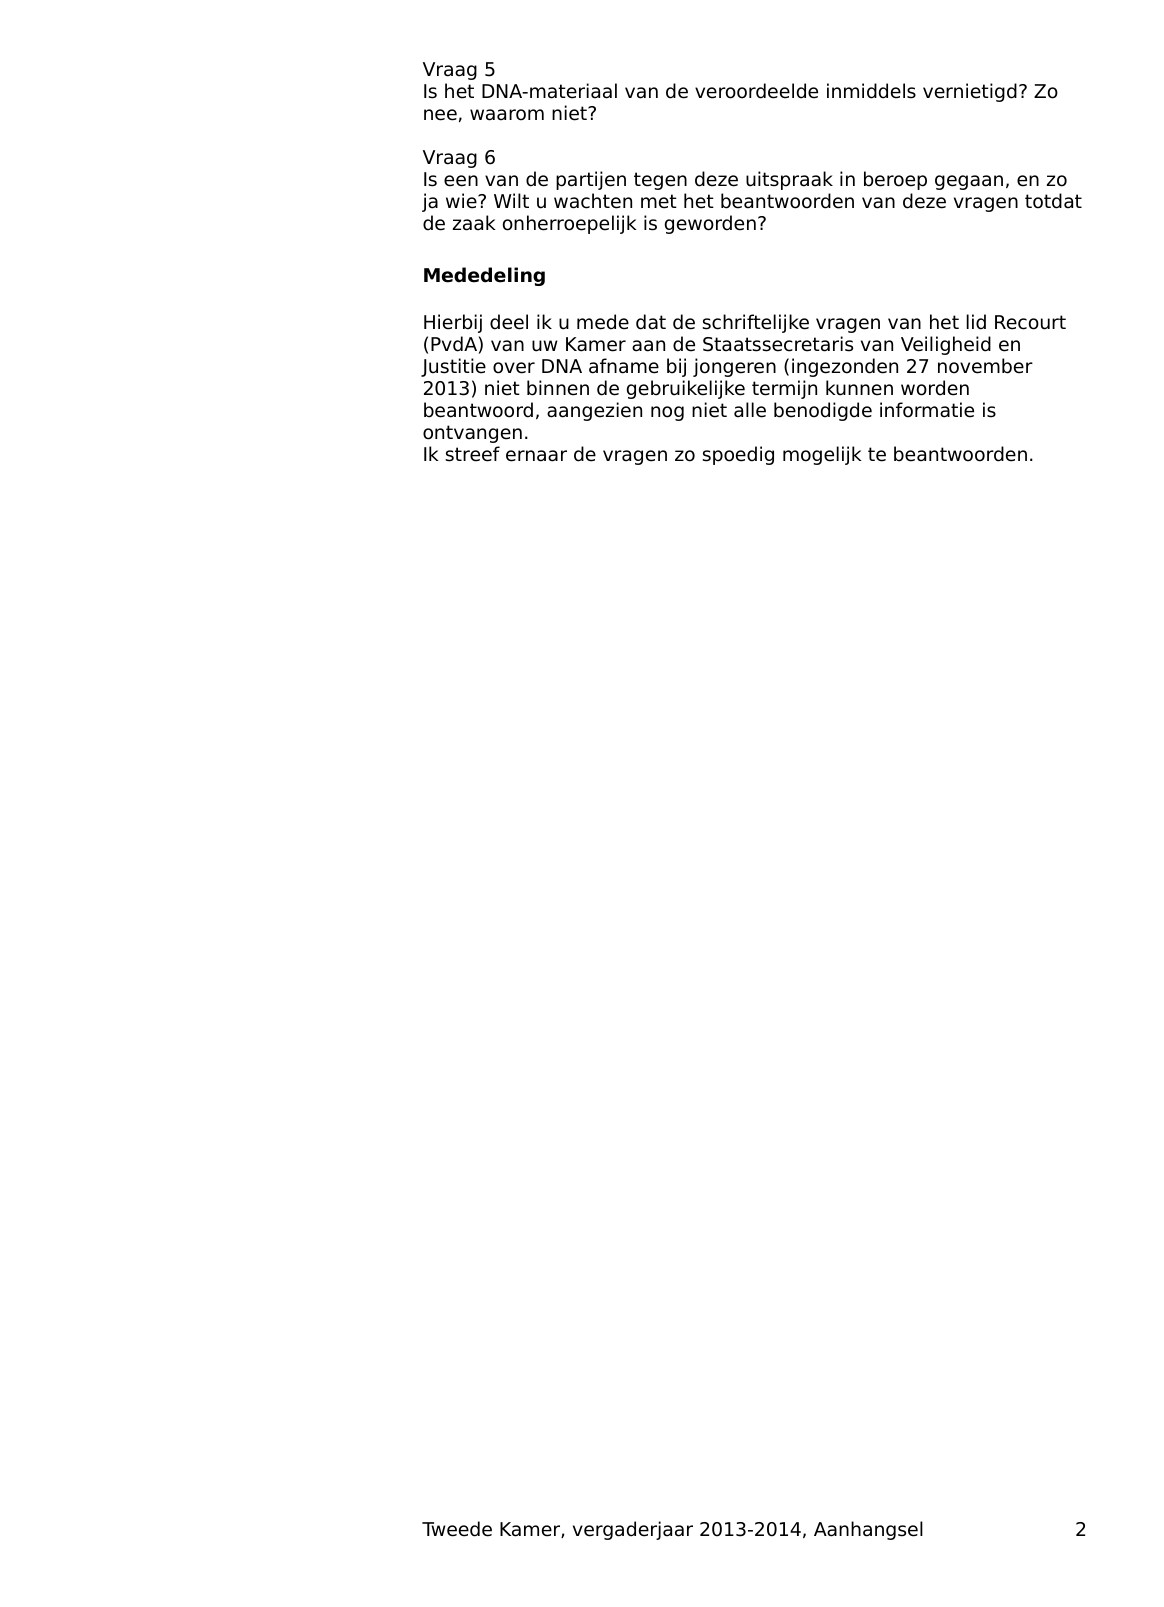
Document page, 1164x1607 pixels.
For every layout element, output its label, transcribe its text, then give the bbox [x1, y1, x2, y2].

text Ik streef ernaar de vragen zo spoedig mogelijk te beantwoorden. [422, 444, 1087, 466]
subtitle Mededeling [422, 265, 1087, 287]
text Is een van de partijen tegen deze uitspraak in beroep gegaan, en zo ja wie? Wilt u wachten met het beantwoorden van deze vragen totdat de zaak onherroepelijk is geworden? [422, 169, 1087, 235]
text Vraag 6 [422, 147, 1087, 169]
text Vraag 5 [422, 59, 1087, 81]
text Hierbij deel ik u mede dat de schriftelijke vragen van het lid Recourt (PvdA) van uw Kamer aan de Staatssecretaris van Veiligheid en Justitie over DNA afname bij jongeren (ingezonden 27 november 2013) niet binnen de gebruikelijke termijn kunnen worden beantwoord, aangezien nog niet alle benodigde informatie is ontvangen. [422, 312, 1087, 444]
text Is het DNA-materiaal van de veroordeelde inmiddels vernietigd? Zo nee, waarom niet? [422, 81, 1087, 125]
